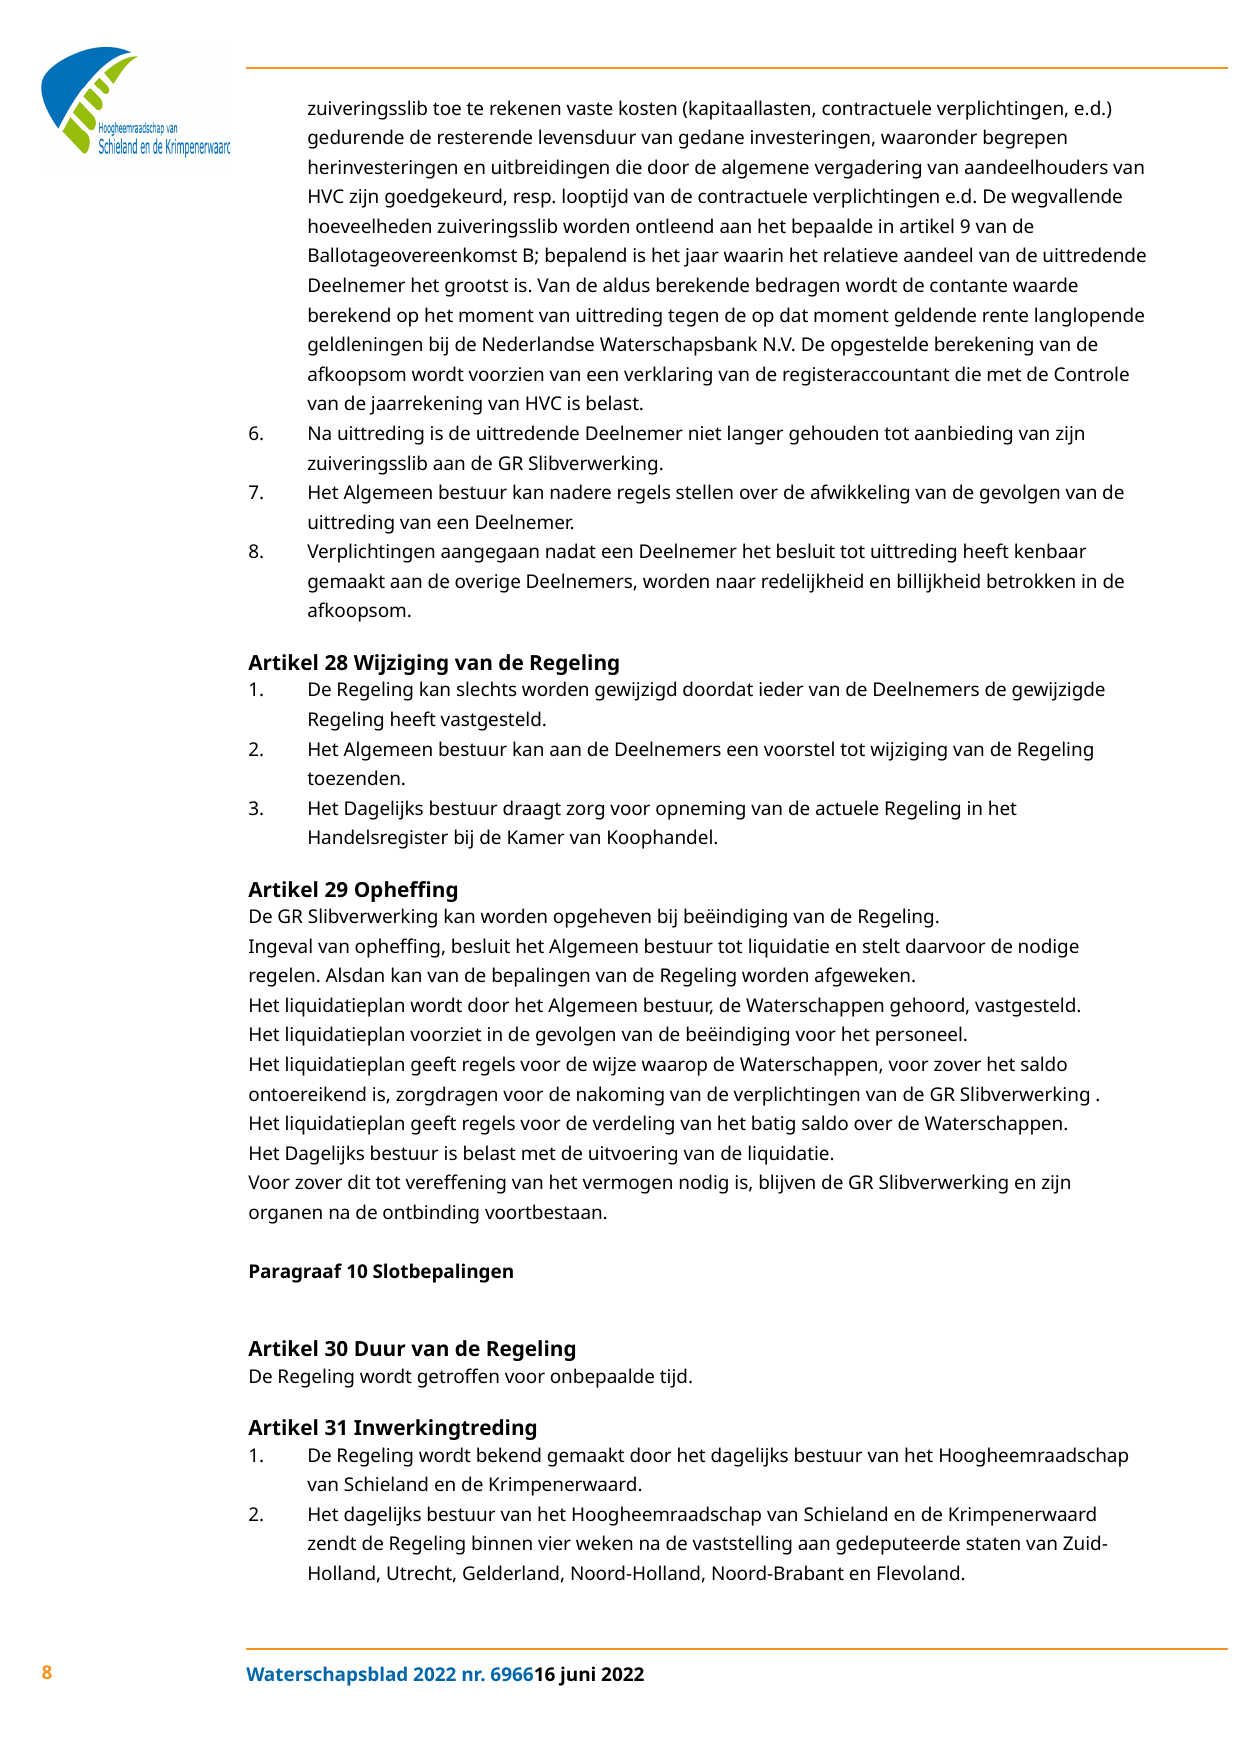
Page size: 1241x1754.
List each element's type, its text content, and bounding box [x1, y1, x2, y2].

list Het dagelijks bestuur van het Hoogheemraadschap van Schieland en de Krimpenerwaard zendt de Regeling binnen vier weken na de vaststelling aan gedeputeerde staten van Zuid- Holland, Utrecht, Gelderland, Noord-Holland, Noord-Brabant en Flevoland. [248, 1501, 1152, 1586]
text Voor zover dit tot vereffening van het vermogen nodig is, blijven de GR Slibverwerking en zijn organen na de ontbinding voortbestaan. [248, 1169, 1152, 1225]
text Het liquidatieplan wordt door het Algemeen bestuur, de Waterschappen gehoord, vastgesteld. [248, 992, 1152, 1018]
list Het Algemeen bestuur kan aan de Deelnemers een voorstel tot wijziging van de Regeling toezenden. [248, 736, 1152, 791]
list zuiveringsslib toe te rekenen vaste kosten (kapitaallasten, contractuele verplichtingen, e.d.) gedurende de resterende levensduur van gedane investeringen, waaronder begrepen herinvesteringen en uitbreidingen die door de algemene vergadering van aandeelhouders van HVC zijn goedgekeurd, resp. looptijd van de contractuele verplichtingen e.d. De wegvallende hoeveelheden zuiveringsslib worden ontleend aan het bepaalde in artikel 9 van de Ballotageovereenkomst B; bepalend is het jaar waarin het relatieve aandeel van de uittredende Deelnemer het grootst is. Van de aldus berekende bedragen wordt de contante waarde berekend op het moment van uittreding tegen de op dat moment geldende rente langlopende geldleningen bij de Nederlandse Waterschapsbank N.V. De opgestelde berekening van de afkoopsom wordt voorzien van een verklaring van de registeraccountant die met de Controle van de jaarrekening van HVC is belast. [248, 95, 1152, 416]
text Artikel 31 Inwerkingtreding [248, 1413, 1152, 1442]
list Het Algemeen bestuur kan nadere regels stellen over de afwikkeling van de gevolgen van de uittreding van een Deelnemer. [248, 479, 1152, 535]
list De Regeling kan slechts worden gewijzigd doordat ieder van de Deelnemers de gewijzigde Regeling heeft vastgesteld. [248, 677, 1152, 732]
list De Regeling wordt bekend gemaakt door het dagelijks bestuur van het Hoogheemraadschap van Schieland en de Krimpenerwaard. [248, 1442, 1152, 1497]
text Het liquidatieplan voorziet in de gevolgen van de beëindiging voor het personeel. [248, 1022, 1152, 1047]
text Artikel 30 Duur van de Regeling [248, 1334, 1152, 1363]
text Artikel 29 Opheffing [248, 875, 1152, 903]
text Het liquidatieplan geeft regels voor de wijze waarop de Waterschappen, voor zover het saldo ontoereikend is, zorgdragen voor de nakoming van de verplichtingen van de GR Slibverwerking . [248, 1051, 1152, 1107]
list Na uittreding is de uittredende Deelnemer niet langer gehouden tot aanbieding van zijn zuiveringsslib aan de GR Slibverwerking. [248, 420, 1152, 476]
text Ingeval van opheffing, besluit het Algemeen bestuur tot liquidatie en stelt daarvoor de nodige regelen. Alsdan kan van de bepalingen van de Regeling worden afgeweken. [248, 933, 1152, 988]
text Het Dagelijks bestuur is belast met de uitvoering van de liquidatie. [248, 1140, 1152, 1166]
picture [41, 47, 231, 172]
text Het liquidatieplan geeft regels voor de verdeling van het batig saldo over de Waterschappen. [248, 1110, 1152, 1136]
text De GR Slibverwerking kan worden opgeheven bij beëindiging van de Regeling. [248, 903, 1152, 929]
list Verplichtingen aangegaan nadat een Deelnemer het besluit tot uittreding heeft kenbaar gemaakt aan de overige Deelnemers, worden naar redelijkheid en billijkheid betrokken in de afkoopsom. [248, 538, 1152, 623]
text De Regeling wordt getroffen voor onbepaalde tijd. [248, 1363, 1152, 1389]
text Artikel 28 Wijziging van de Regeling [248, 648, 1152, 677]
text Paragraaf 10 Slotbepalingen [248, 1258, 1152, 1284]
list Het Dagelijks bestuur draagt zorg voor opneming van de actuele Regeling in het Handelsregister bij de Kamer van Koophandel. [248, 795, 1152, 850]
